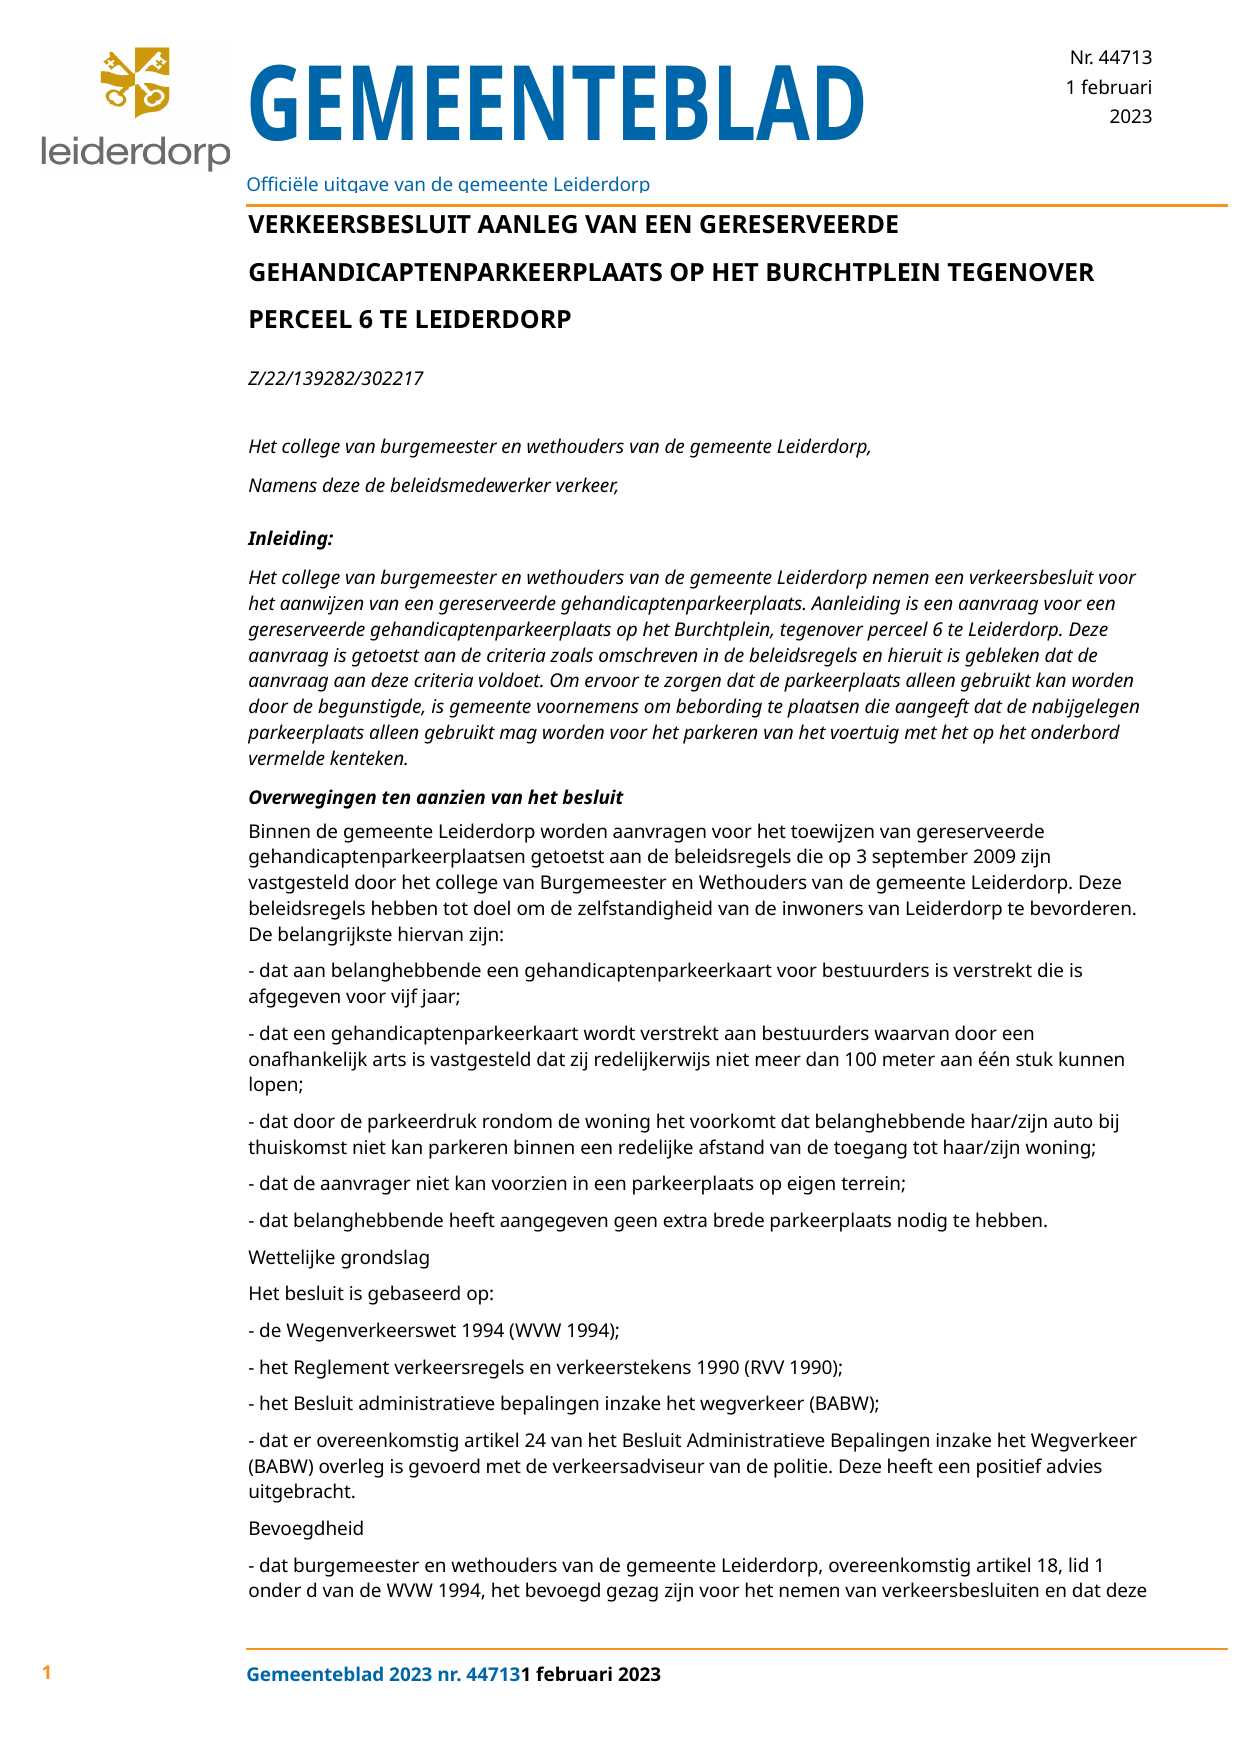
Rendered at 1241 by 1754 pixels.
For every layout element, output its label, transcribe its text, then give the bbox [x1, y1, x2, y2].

text - dat door de parkeerdruk rondom de woning het voorkomt dat belanghebbende haar/zijn auto bij thuiskomst niet kan parkeren binnen een redelijke afstand van de toegang tot haar/zijn woning; [248, 1108, 1152, 1159]
text - dat er overeenkomstig artikel 24 van het Besluit Administratieve Bepalingen inzake het Wegverkeer (BABW) overleg is gevoerd met de verkeersadviseur van de politie. Deze heeft een positief advies uitgebracht. [248, 1427, 1152, 1504]
text - dat belanghebbende heeft aangegeven geen extra brede parkeerplaats nodig te hebben. [248, 1207, 1152, 1233]
text - dat aan belanghebbende een gehandicaptenparkeerkaart voor bestuurders is verstrekt die is afgegeven voor vijf jaar; [248, 958, 1152, 1009]
text - dat een gehandicaptenparkeerkaart wordt verstrekt aan bestuurders waarvan door een onafhankelijk arts is vastgesteld dat zij redelijkerwijs niet meer dan 100 meter aan één stuk kunnen lopen; [248, 1020, 1152, 1097]
text Bevoegdheid [248, 1515, 1152, 1541]
text VERKEERSBESLUIT AANLEG VAN EEN GERESERVEERDE GEHANDICAPTENPARKEERPLAATS OP HET BURCHTPLEIN TEGENOVER PERCEEL 6 TE LEIDERDORP [248, 207, 1152, 336]
text Het college van burgemeester en wethouders van de gemeente Leiderdorp nemen een verkeersbesluit voor het aanwijzen van een gereserveerde gehandicaptenparkeerplaats. Aanleiding is een aanvraag voor een gereserveerde gehandicaptenparkeerplaats op het Burchtplein, tegenover perceel 6 te Leiderdorp. Deze aanvraag is getoetst aan de criteria zoals omschreven in de beleidsregels en hieruit is gebleken dat de aanvraag aan deze criteria voldoet. Om ervoor te zorgen dat de parkeerplaats alleen gebruikt kan worden door de begunstigde, is gemeente voornemens om bebording te plaatsen die aangeeft dat de nabijgelegen parkeerplaats alleen gebruikt mag worden voor het parkeren van het voertuig met het op het onderbord vermelde kenteken. [248, 564, 1152, 770]
text Namens deze de beleidsmedewerker verkeer, [248, 472, 1152, 498]
picture [41, 47, 231, 172]
text Binnen de gemeente Leiderdorp worden aanvragen voor het toewijzen van gereserveerde gehandicaptenparkeerplaatsen getoetst aan de beleidsregels die op 3 september 2009 zijn vastgesteld door het college van Burgemeester en Wethouders van de gemeente Leiderdorp. Deze beleidsregels hebben tot doel om de zelfstandigheid van de inwoners van Leiderdorp te bevorderen. De belangrijkste hiervan zijn: [248, 818, 1152, 947]
text Het college van burgemeester en wethouders van de gemeente Leiderdorp, [248, 433, 1152, 459]
text Wettelijke grondslag [248, 1244, 1152, 1269]
text Overwegingen ten aanzien van het besluit [248, 784, 1152, 810]
text Het besluit is gebaseerd op: [248, 1281, 1152, 1306]
text - dat de aanvrager niet kan voorzien in een parkeerplaats op eigen terrein; [248, 1171, 1152, 1196]
text - het Besluit administratieve bepalingen inzake het wegverkeer (BABW); [248, 1391, 1152, 1416]
text Inleiding: [248, 525, 1152, 551]
text Z/22/139282/302217 [248, 366, 1152, 391]
text - dat burgemeester en wethouders van de gemeente Leiderdorp, overeenkomstig artikel 18, lid 1 onder d van de WVW 1994, het bevoegd gezag zijn voor het nemen van verkeersbesluiten en dat deze [248, 1552, 1152, 1603]
text - de Wegenverkeerswet 1994 (WVW 1994); [248, 1317, 1152, 1343]
text - het Reglement verkeersregels en verkeerstekens 1990 (RVV 1990); [248, 1354, 1152, 1379]
